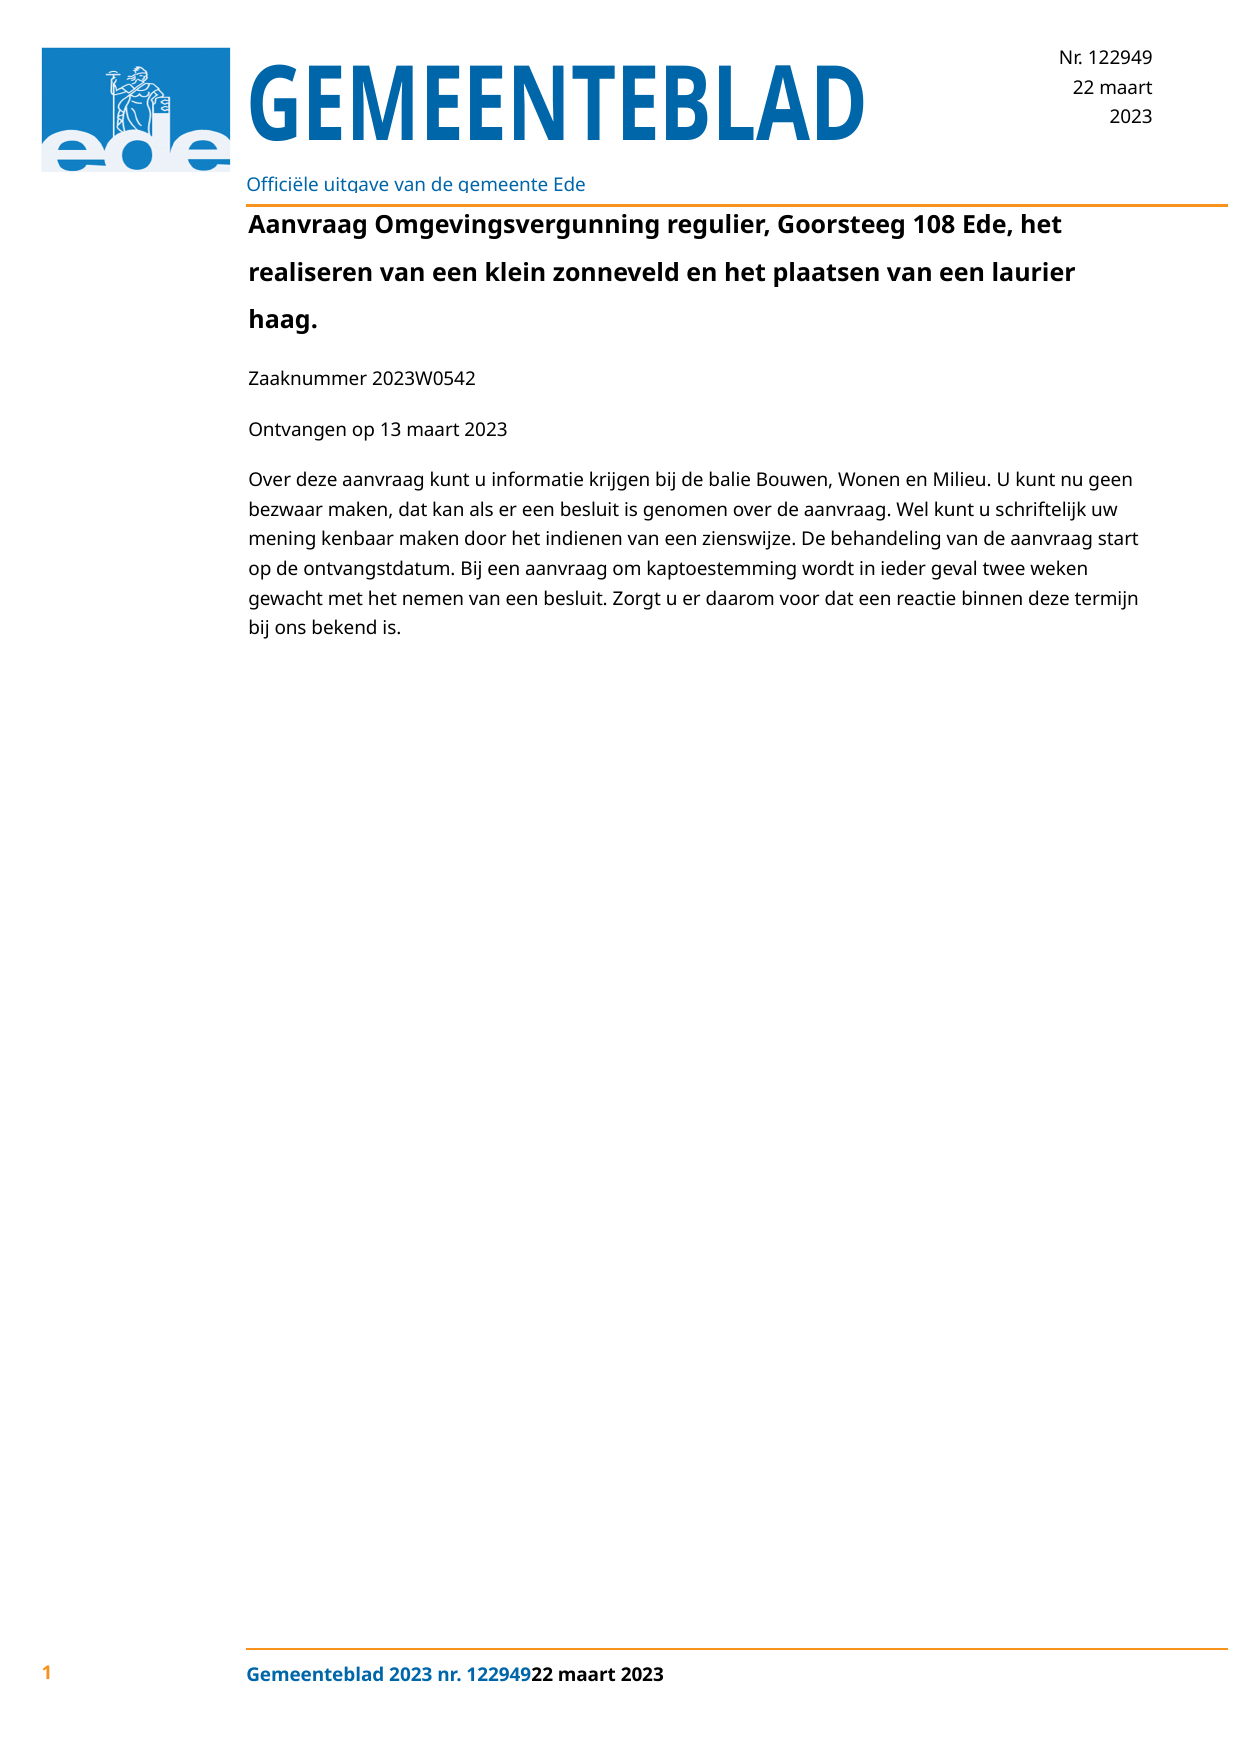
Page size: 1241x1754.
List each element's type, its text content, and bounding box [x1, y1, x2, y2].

text Over deze aanvraag kunt u informatie krijgen bij de balie Bouwen, Wonen en Milieu. U kunt nu geen bezwaar maken, dat kan als er een besluit is genomen over de aanvraag. Wel kunt u schriftelijk uw mening kenbaar maken door het indienen van een zienswijze. De behandeling van de aanvraag start op de ontvangstdatum. Bij een aanvraag om kaptoestemming wordt in ieder geval twee weken gewacht met het nemen van een besluit. Zorgt u er daarom voor dat een reactie binnen deze termijn bij ons bekend is. [248, 466, 1152, 640]
picture [41, 47, 231, 172]
text Ontvangen op 13 maart 2023 [248, 416, 1152, 442]
text Aanvraag Omgevingsvergunning regulier, Goorsteeg 108 Ede, het realiseren van een klein zonneveld en het plaatsen van een laurier haag. [248, 207, 1152, 336]
text Zaaknummer 2023W0542 [248, 366, 1152, 391]
